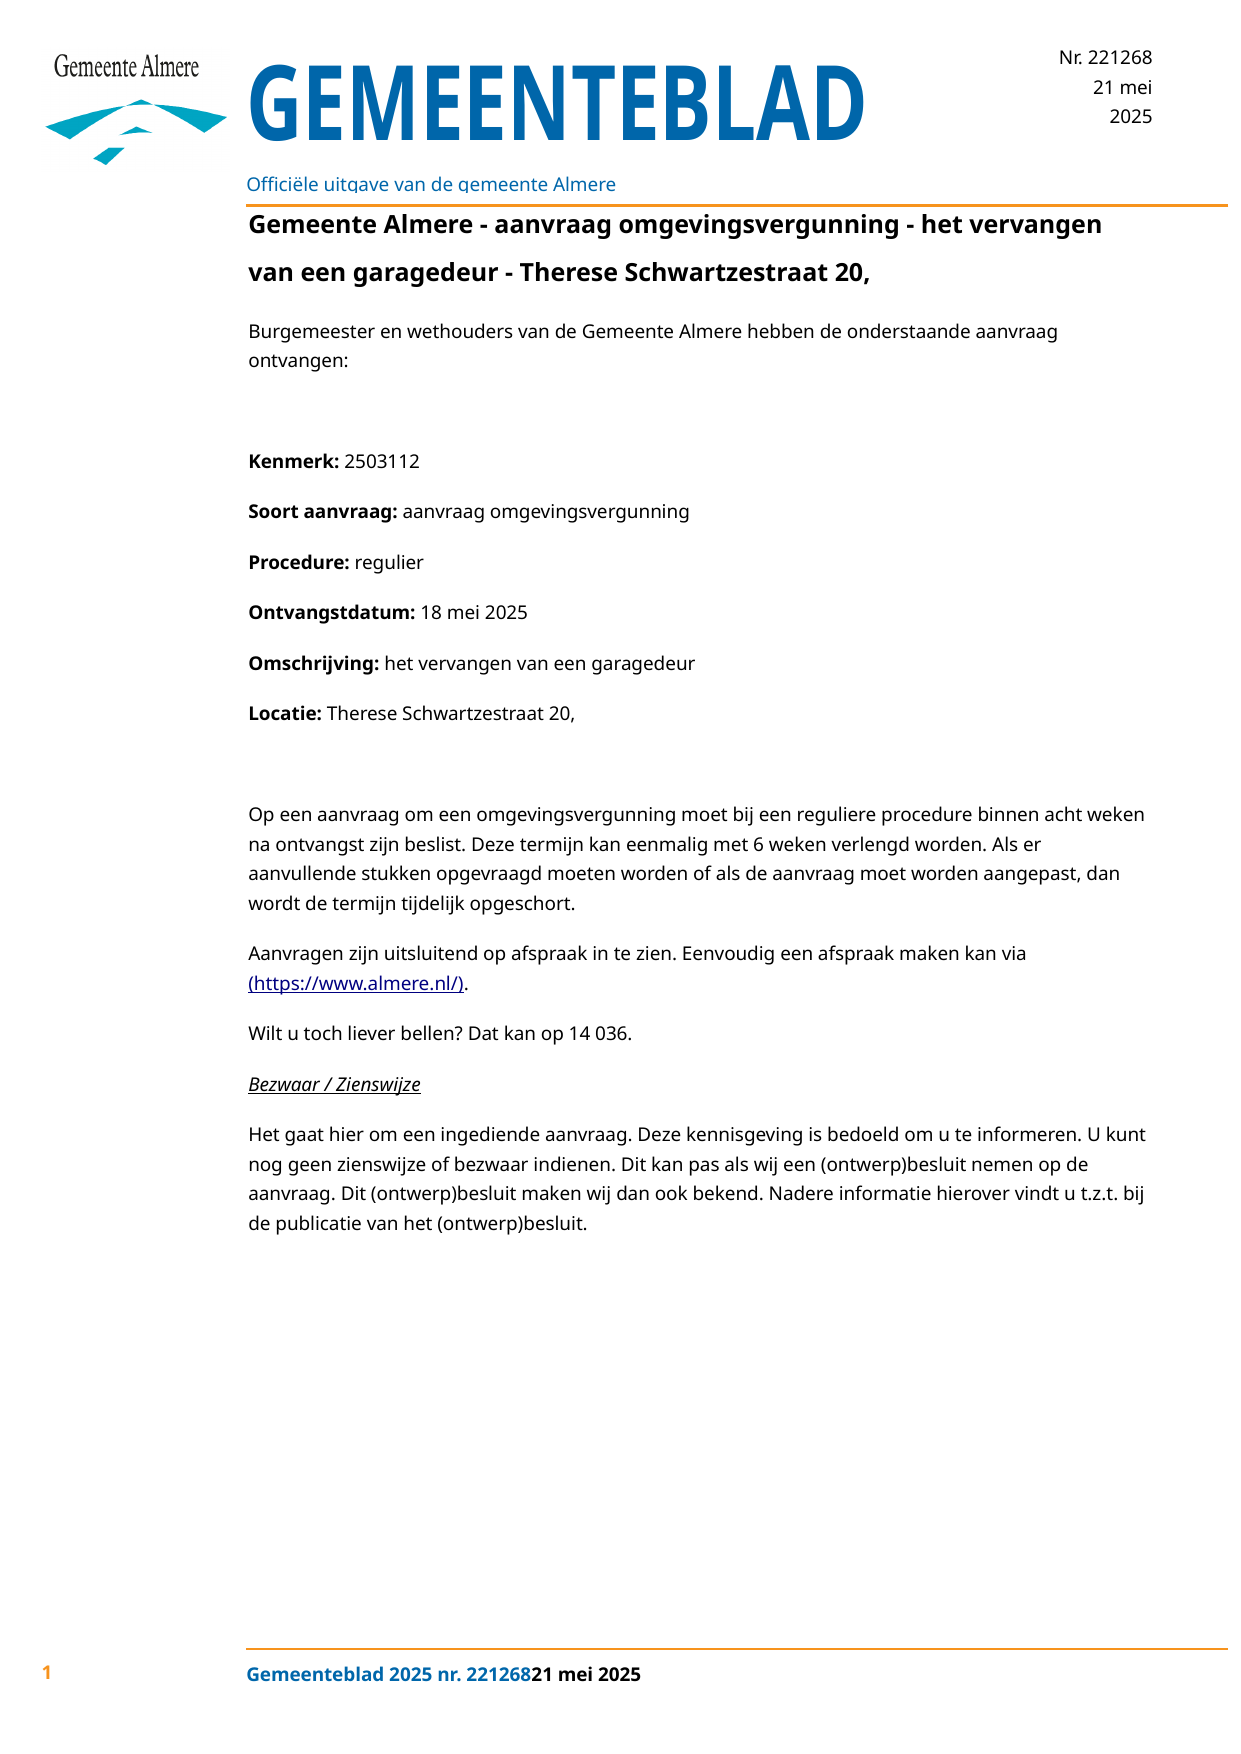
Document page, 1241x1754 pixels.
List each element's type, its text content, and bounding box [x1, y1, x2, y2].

text Ontvangstdatum: 18 mei 2025 [248, 599, 1152, 625]
text Aanvragen zijn uitsluitend op afspraak in te zien. Eenvoudig een afspraak maken kan via (https://www.almere.nl/). [248, 940, 1152, 996]
text Soort aanvraag: aanvraag omgevingsvergunning [248, 499, 1152, 524]
text Bezwaar / Zienswijze [248, 1071, 1152, 1097]
text Locatie: Therese Schwartzestraat 20, [248, 700, 1152, 726]
text Procedure: regulier [248, 549, 1152, 575]
text Gemeente Almere - aanvraag omgevingsvergunning - het vervangen van een garagedeur - Therese Schwartzestraat 20, [248, 207, 1152, 288]
text Burgemeester en wethouders van de Gemeente Almere hebben de onderstaande aanvraag ontvangen: [248, 318, 1152, 373]
picture [41, 47, 231, 172]
text Het gaat hier om een ingediende aanvraag. Deze kennisgeving is bedoeld om u te informeren. U kunt nog geen zienswijze of bezwaar indienen. Dit kan pas als wij een (ontwerp)besluit nemen op de aanvraag. Dit (ontwerp)besluit maken wij dan ook bekend. Nadere informatie hierover vindt u t.z.t. bij de publicatie van het (ontwerp)besluit. [248, 1121, 1152, 1236]
text Omschrijving: het vervangen van een garagedeur [248, 650, 1152, 676]
text Kenmerk: 2503112 [248, 448, 1152, 474]
text Op een aanvraag om een omgevingsvergunning moet bij een reguliere procedure binnen acht weken na ontvangst zijn beslist. Deze termijn kan eenmalig met 6 weken verlengd worden. Als er aanvullende stukken opgevraagd moeten worden of als de aanvraag moet worden aangepast, dan wordt de termijn tijdelijk opgeschort. [248, 801, 1152, 916]
text Wilt u toch liever bellen? Dat kan op 14 036. [248, 1020, 1152, 1046]
